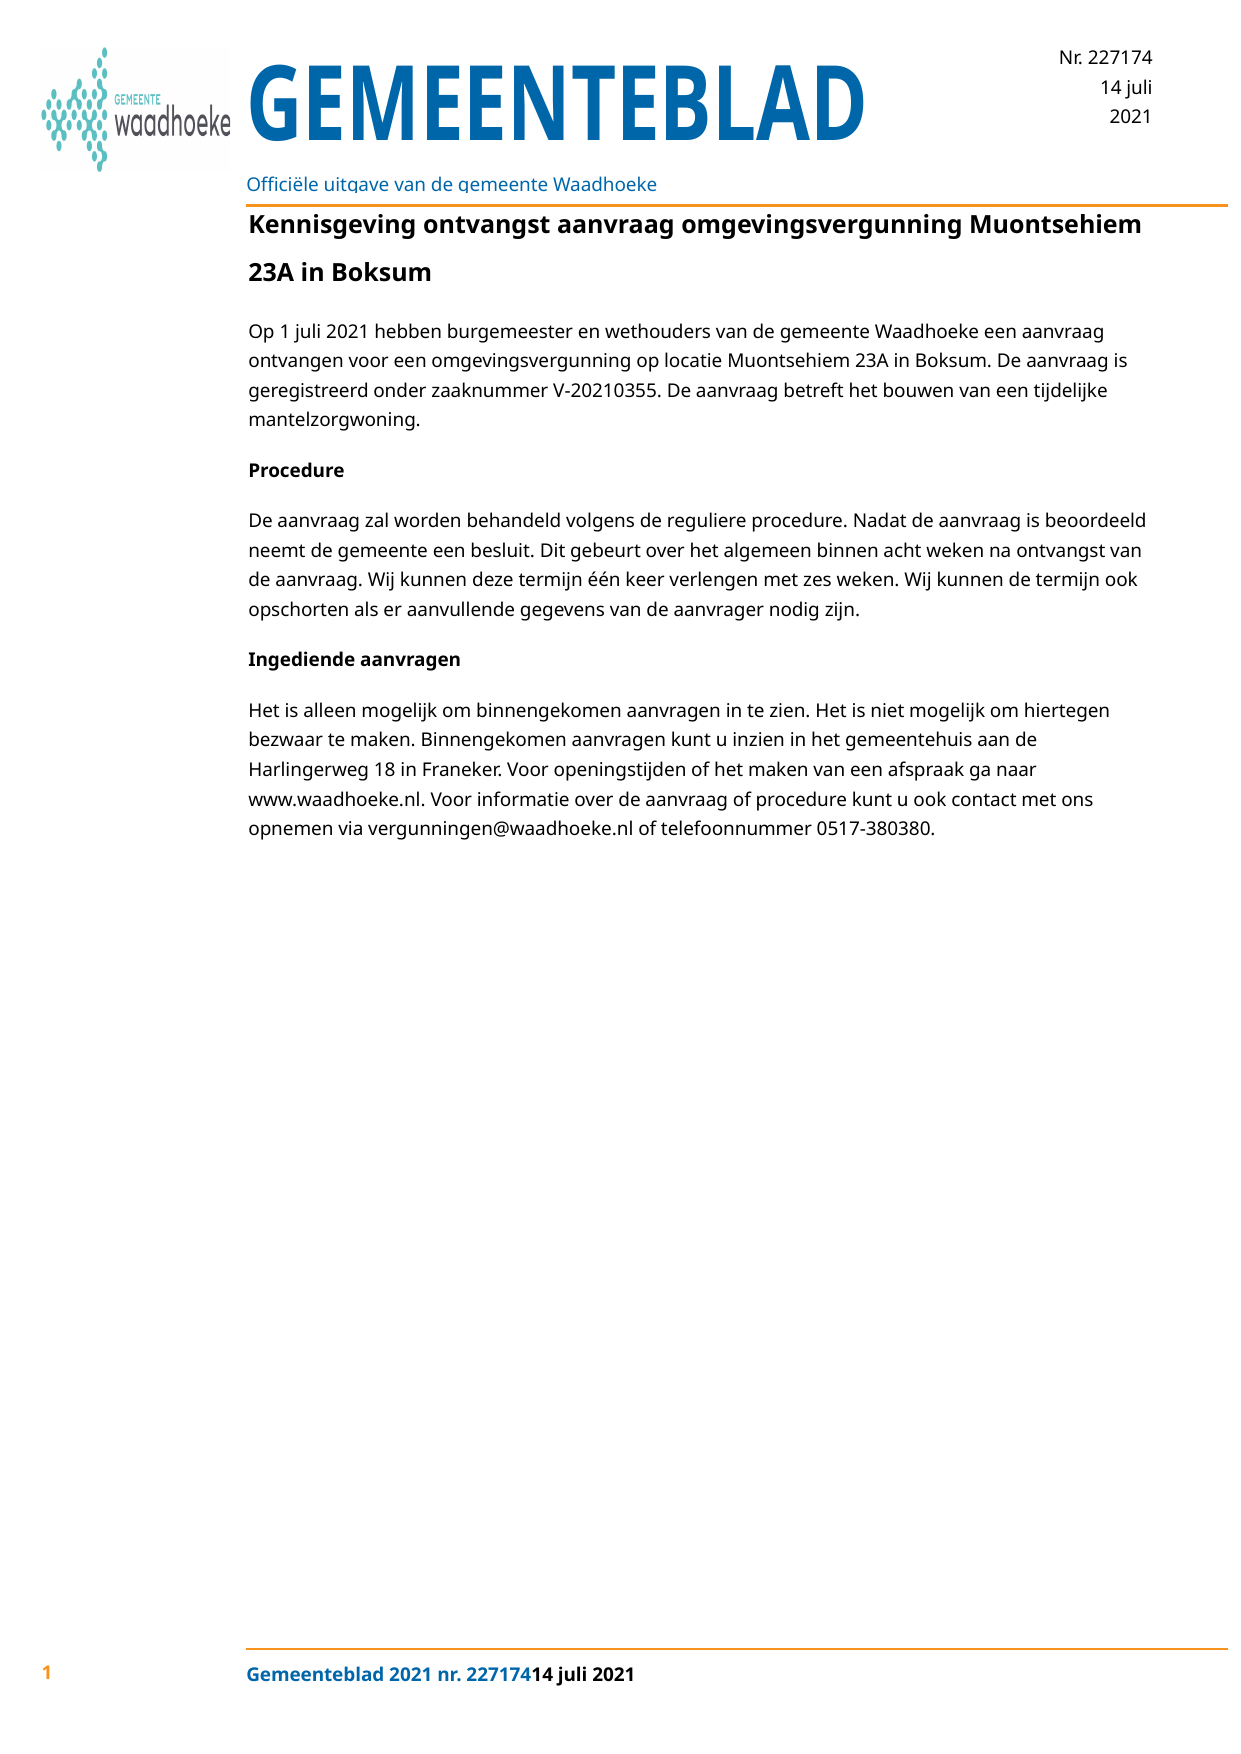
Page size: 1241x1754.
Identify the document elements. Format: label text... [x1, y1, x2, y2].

text Kennisgeving ontvangst aanvraag omgevingsvergunning Muontsehiem 23A in Boksum [248, 207, 1152, 288]
picture [41, 47, 231, 172]
text Procedure [248, 457, 1152, 483]
text Het is alleen mogelijk om binnengekomen aanvragen in te zien. Het is niet mogelijk om hiertegen bezwaar te maken. Binnengekomen aanvragen kunt u inzien in het gemeentehuis aan de Harlingerweg 18 in Franeker. Voor openingstijden of het maken van een afspraak ga naar www.waadhoeke.nl. Voor informatie over de aanvraag of procedure kunt u ook contact met ons opnemen via vergunningen@waadhoeke.nl of telefoonnummer 0517-380380. [248, 697, 1152, 841]
text Op 1 juli 2021 hebben burgemeester en wethouders van de gemeente Waadhoeke een aanvraag ontvangen voor een omgevingsvergunning op locatie Muontsehiem 23A in Boksum. De aanvraag is geregistreerd onder zaaknummer V-20210355. De aanvraag betreft het bouwen van een tijdelijke mantelzorgwoning. [248, 318, 1152, 432]
text De aanvraag zal worden behandeld volgens de reguliere procedure. Nadat de aanvraag is beoordeeld neemt de gemeente een besluit. Dit gebeurt over het algemeen binnen acht weken na ontvangst van de aanvraag. Wij kunnen deze termijn één keer verlengen met zes weken. Wij kunnen de termijn ook opschorten als er aanvullende gegevens van de aanvrager nodig zijn. [248, 507, 1152, 622]
text Ingediende aanvragen [248, 647, 1152, 672]
